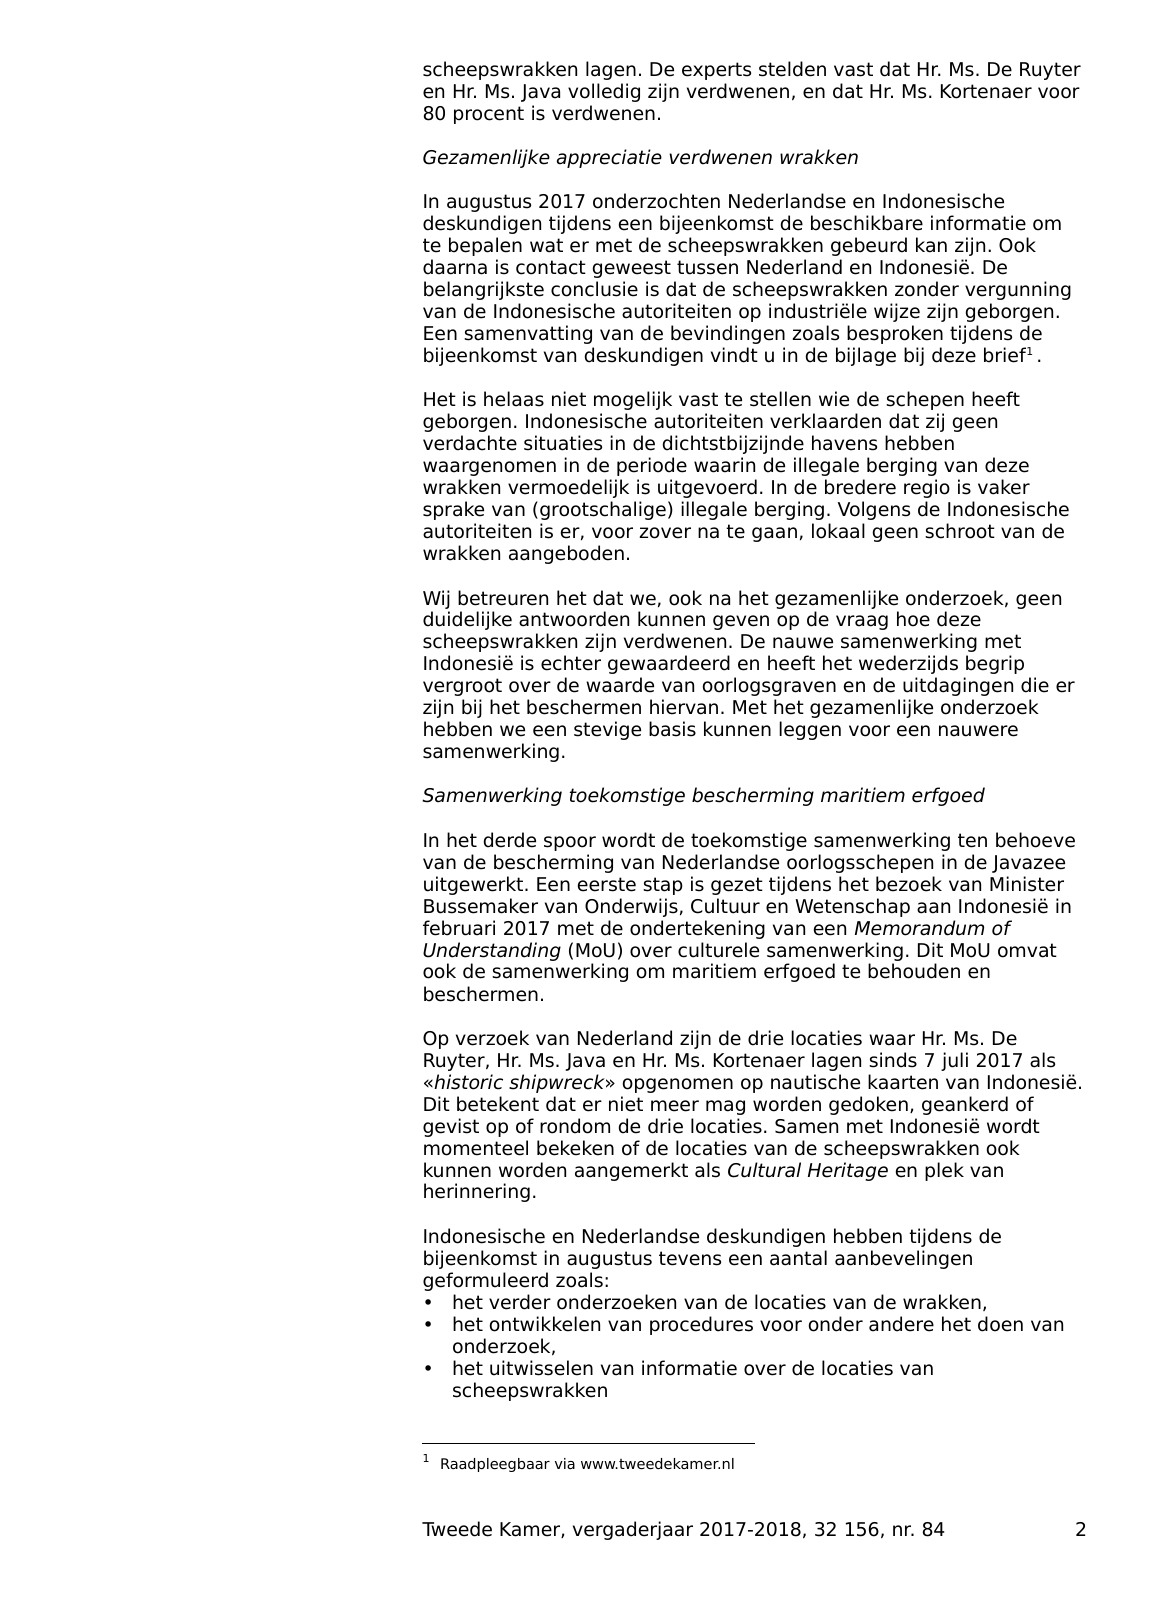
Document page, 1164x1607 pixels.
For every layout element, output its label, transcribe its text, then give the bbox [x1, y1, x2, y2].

text Het is helaas niet mogelijk vast te stellen wie de schepen heeft geborgen. Indonesische autoriteiten verklaarden dat zij geen verdachte situaties in de dichtstbijzijnde havens hebben waargenomen in de periode waarin de illegale berging van deze wrakken vermoedelijk is uitgevoerd. In de bredere regio is vaker sprake van (grootschalige) illegale berging. Volgens de Indonesische autoriteiten is er, voor zover na te gaan, lokaal geen schroot van de wrakken aangeboden. [422, 389, 1087, 565]
text In het derde spoor wordt de toekomstige samenwerking ten behoeve van de bescherming van Nederlandse oorlogsschepen in de Javazee uitgewerkt. Een eerste stap is gezet tijdens het bezoek van Minister Bussemaker van Onderwijs, Cultuur en Wetenschap aan Indonesië in februari 2017 met de ondertekening van een Memorandum of Understanding (MoU) over culturele samenwerking. Dit MoU omvat ook de samenwerking om maritiem erfgoed te behouden en beschermen. [422, 829, 1087, 1005]
subtitle Samenwerking toekomstige bescherming maritiem erfgoed [422, 785, 1087, 807]
text • het verder onderzoeken van de locaties van de wrakken, [422, 1292, 1087, 1313]
text • het ontwikkelen van procedures voor onder andere het doen van onderzoek, [422, 1313, 1087, 1357]
text Indonesische en Nederlandse deskundigen hebben tijdens de bijeenkomst in augustus tevens een aantal aanbevelingen geformuleerd zoals: [422, 1226, 1087, 1292]
text In augustus 2017 onderzochten Nederlandse en Indonesische deskundigen tijdens een bijeenkomst de beschikbare informatie om te bepalen wat er met de scheepswrakken gebeurd kan zijn. Ook daarna is contact geweest tussen Nederland en Indonesië. De belangrijkste conclusie is dat de scheepswrakken zonder vergunning van de Indonesische autoriteiten op industriële wijze zijn geborgen. Een samenvatting van de bevindingen zoals besproken tijdens de bijeenkomst van deskundigen vindt u in de bijlage bij deze brief. [422, 191, 1087, 367]
text • het uitwisselen van informatie over de locaties van scheepswrakken [422, 1357, 1087, 1401]
subtitle Gezamenlijke appreciatie verdwenen wrakken [422, 147, 1087, 169]
text Raadpleegbaar via www.tweedekamer.nl [422, 1452, 1087, 1474]
text scheepswrakken lagen. De experts stelden vast dat Hr. Ms. De Ruyter en Hr. Ms. Java volledig zijn verdwenen, en dat Hr. Ms. Kortenaer voor 80 procent is verdwenen. [422, 59, 1087, 125]
text Op verzoek van Nederland zijn de drie locaties waar Hr. Ms. De Ruyter, Hr. Ms. Java en Hr. Ms. Kortenaer lagen sinds 7 juli 2017 als «historic shipwreck» opgenomen op nautische kaarten van Indonesië. Dit betekent dat er niet meer mag worden gedoken, geankerd of gevist op of rondom de drie locaties. Samen met Indonesië wordt momenteel bekeken of de locaties van de scheepswrakken ook kunnen worden aangemerkt als Cultural Heritage en plek van herinnering. [422, 1028, 1087, 1203]
text Wij betreuren het dat we, ook na het gezamenlijke onderzoek, geen duidelijke antwoorden kunnen geven op de vraag hoe deze scheepswrakken zijn verdwenen. De nauwe samenwerking met Indonesië is echter gewaardeerd en heeft het wederzijds begrip vergroot over de waarde van oorlogsgraven en de uitdagingen die er zijn bij het beschermen hiervan. Met het gezamenlijke onderzoek hebben we een stevige basis kunnen leggen voor een nauwere samenwerking. [422, 587, 1087, 763]
